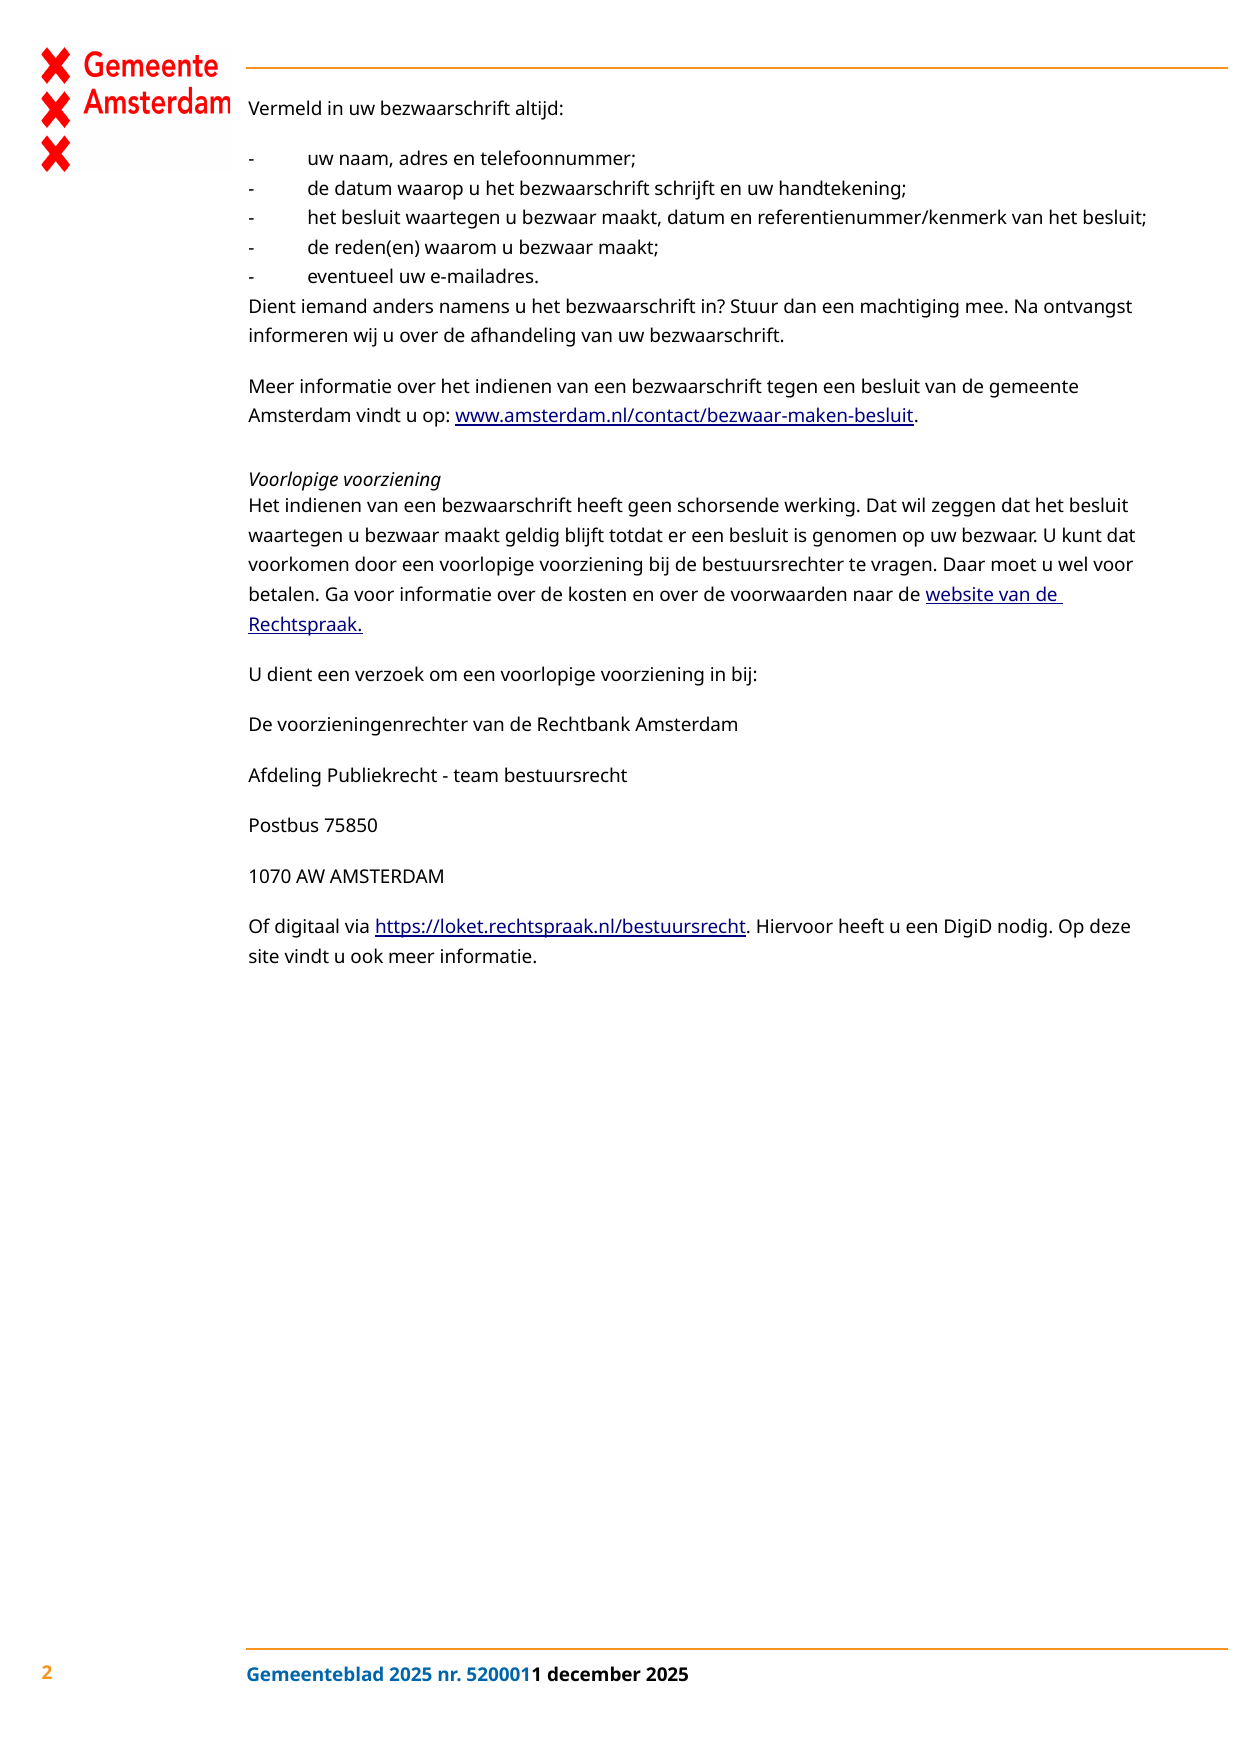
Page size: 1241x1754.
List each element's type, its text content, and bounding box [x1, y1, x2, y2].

list de datum waarop u het bezwaarschrift schrijft en uw handtekening; [248, 175, 1152, 201]
text Meer informatie over het indienen van een bezwaarschrift tegen een besluit van de gemeente Amsterdam vindt u op: www.amsterdam.nl/contact/bezwaar-maken-besluit. [248, 373, 1152, 428]
text De voorzieningenrechter van de Rechtbank Amsterdam [248, 712, 1152, 737]
list eventueel uw e-mailadres. [248, 263, 1152, 289]
text Dient iemand anders namens u het bezwaarschrift in? Stuur dan een machtiging mee. Na ontvangst informeren wij u over de afhandeling van uw bezwaarschrift. [248, 293, 1152, 348]
picture [41, 47, 231, 172]
text Vermeld in uw bezwaarschrift altijd: [248, 95, 1152, 121]
text Het indienen van een bezwaarschrift heeft geen schorsende werking. Dat wil zeggen dat het besluit waartegen u bezwaar maakt geldig blijft totdat er een besluit is genomen op uw bezwaar. U kunt dat voorkomen door een voorlopige voorziening bij de bestuursrechter te vragen. Daar moet u wel voor betalen. Ga voor informatie over de kosten en over de voorwaarden naar de website van de Rechtspraak. [248, 492, 1152, 636]
list uw naam, adres en telefoonnummer; [248, 145, 1152, 171]
text Voorlopige voorziening [248, 467, 1152, 492]
list het besluit waartegen u bezwaar maakt, datum en referentienummer/kenmerk van het besluit; [248, 204, 1152, 230]
text Postbus 75850 [248, 812, 1152, 838]
text U dient een verzoek om een voorlopige voorziening in bij: [248, 661, 1152, 687]
text 1070 AW AMSTERDAM [248, 863, 1152, 888]
list de reden(en) waarom u bezwaar maakt; [248, 234, 1152, 260]
text Of digitaal via https://loket.rechtspraak.nl/bestuursrecht. Hiervoor heeft u een DigiD nodig. Op deze site vindt u ook meer informatie. [248, 913, 1152, 968]
text Afdeling Publiekrecht - team bestuursrecht [248, 762, 1152, 788]
